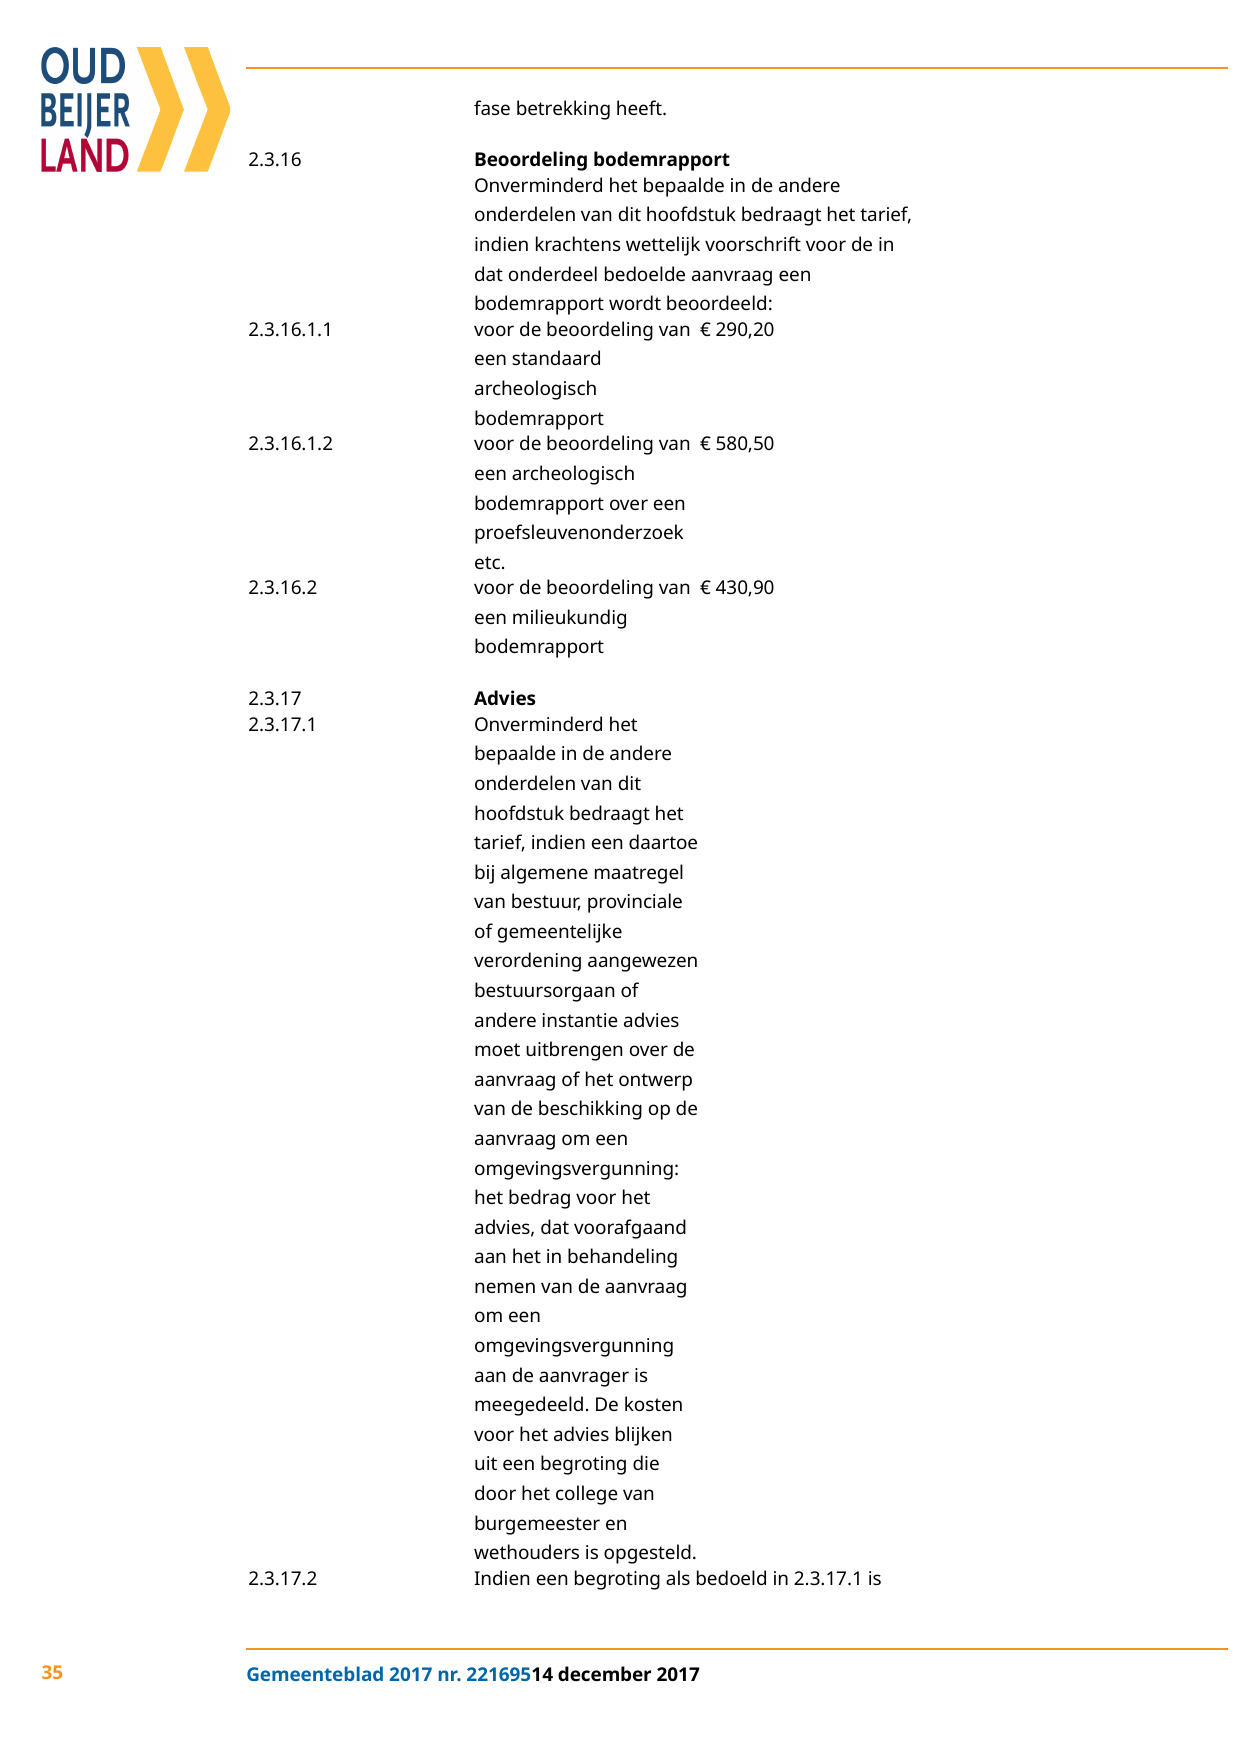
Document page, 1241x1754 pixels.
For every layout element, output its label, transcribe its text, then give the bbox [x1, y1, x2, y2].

picture [41, 47, 231, 172]
table_cell 2.3.17.1 [248, 711, 474, 1565]
table_cell fase betrekking heeft. [474, 95, 700, 121]
table_cell Indien een begroting als bedoeld in 2.3.17.1 is [474, 1565, 926, 1591]
table_cell 2.3.16.1.2 [248, 431, 474, 574]
table_cell voor de beoordeling van een standaard archeologisch bodemrapport [474, 316, 700, 431]
table_cell Advies [474, 685, 926, 711]
table_cell [248, 121, 926, 146]
table_cell [248, 660, 926, 685]
table_cell [248, 172, 474, 316]
table_cell 2.3.16 [248, 146, 474, 172]
table_cell voor de beoordeling van een milieukundig bodemrapport [474, 575, 700, 659]
table_cell [700, 711, 926, 1565]
table_cell Onverminderd het bepaalde in de andere onderdelen van dit hoofdstuk bedraagt het tarief, indien krachtens wettelijk voorschrift voor de in dat onderdeel bedoelde aanvraag een bodemrapport wordt beoordeeld: [474, 172, 926, 316]
table_cell [700, 95, 926, 121]
table_cell Onverminderd het bepaalde in de andere onderdelen van dit hoofdstuk bedraagt het tarief, indien een daartoe bij algemene maatregel van bestuur, provinciale of gemeentelijke verordening aangewezen bestuursorgaan of andere instantie advies moet uitbrengen over de aanvraag of het ontwerp van de beschikking op de aanvraag om een omgevingsvergunning: het bedrag voor het advies, dat voorafgaand aan het in behandeling nemen van de aanvraag om een omgevingsvergunning aan de aanvrager is meegedeeld. De kosten voor het advies blijken uit een begroting die door het college van burgemeester en wethouders is opgesteld. [474, 711, 700, 1565]
table_cell Beoordeling bodemrapport [474, 146, 926, 172]
table_cell voor de beoordeling van een archeologisch bodemrapport over een proefsleuvenonderzoek etc. [474, 431, 700, 574]
table_cell 2.3.16.2 [248, 575, 474, 659]
table_cell 2.3.17 [248, 685, 474, 711]
table_cell 2.3.17.2 [248, 1565, 474, 1591]
table_cell [248, 95, 474, 121]
table_cell € 430,90 [700, 575, 926, 659]
table_cell € 290,20 [700, 316, 926, 431]
table_cell 2.3.16.1.1 [248, 316, 474, 431]
table_cell € 580,50 [700, 431, 926, 574]
